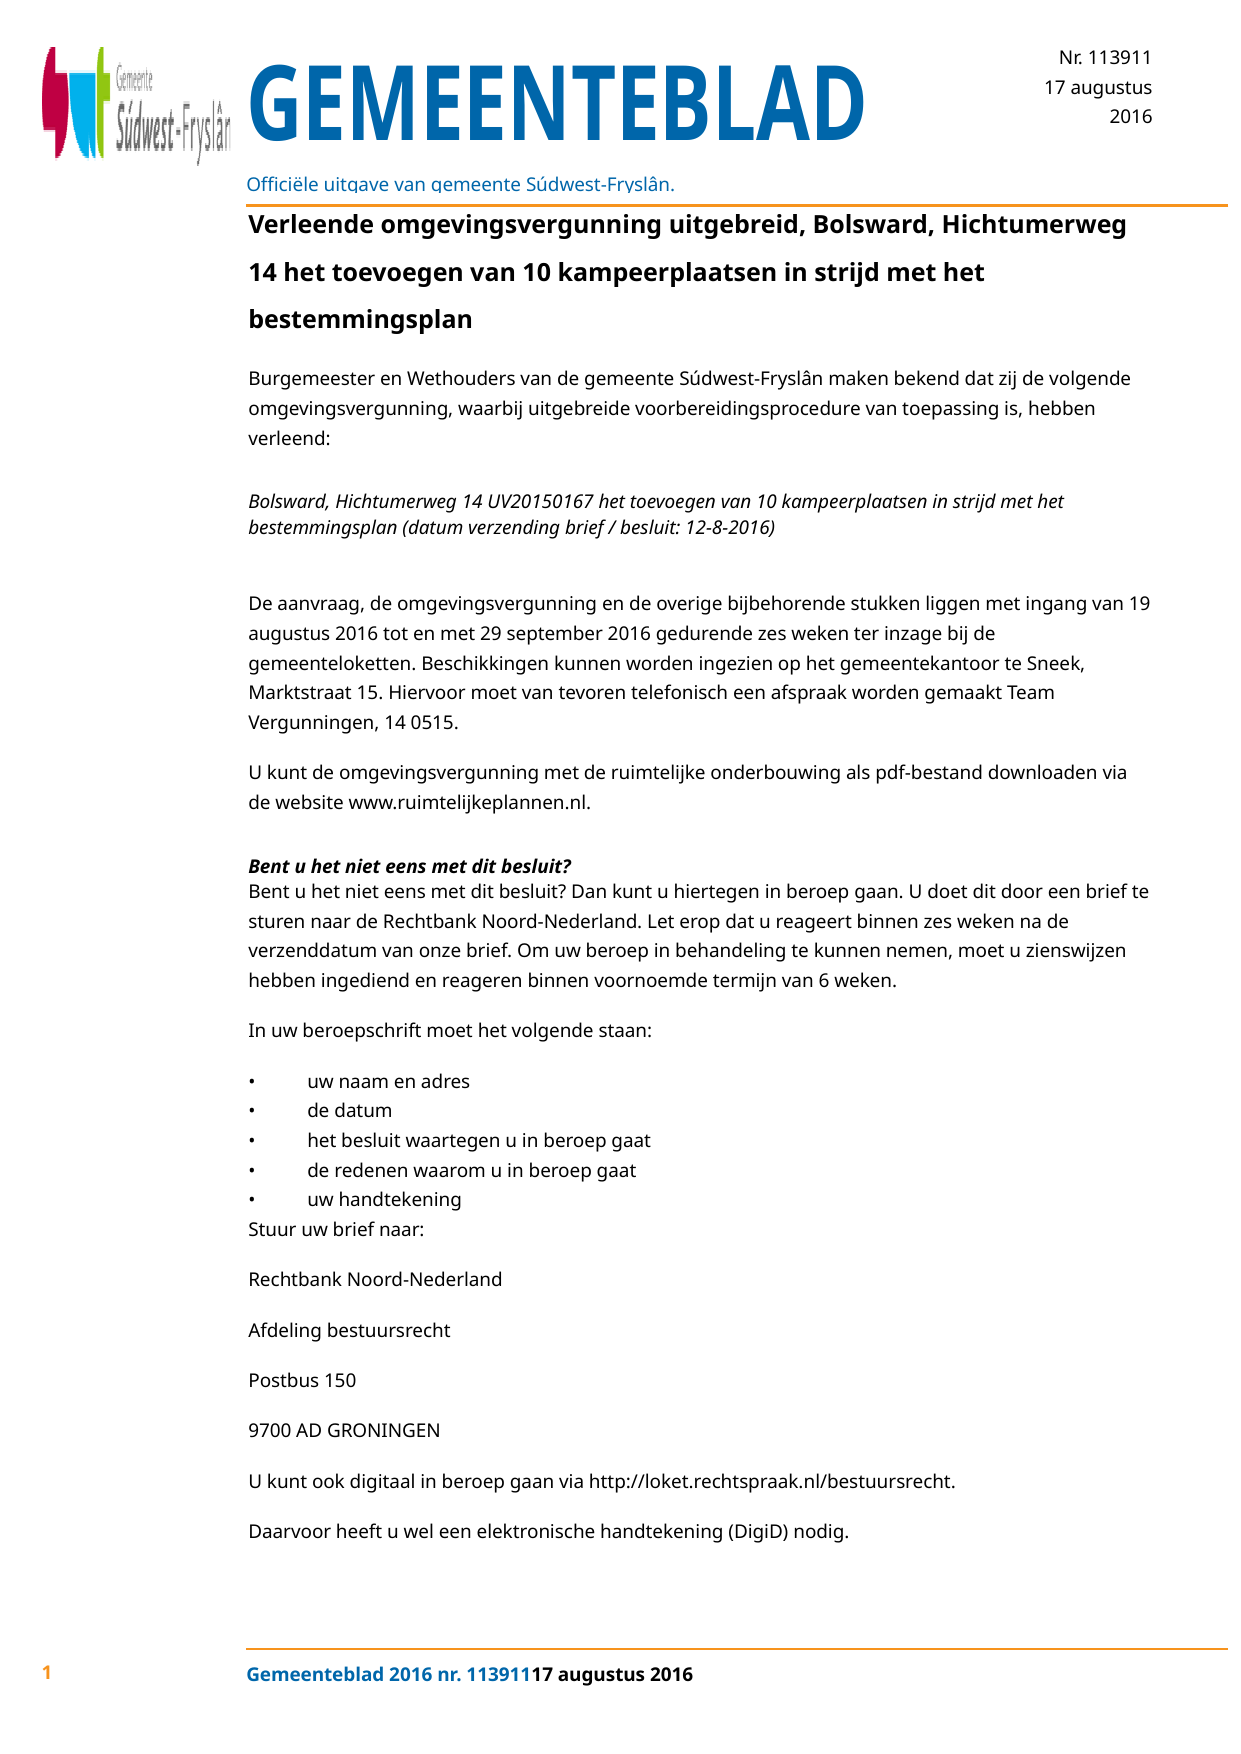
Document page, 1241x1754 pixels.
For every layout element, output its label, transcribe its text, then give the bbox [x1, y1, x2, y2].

text U kunt de omgevingsvergunning met de ruimtelijke onderbouwing als pdf-bestand downloaden via de website www.ruimtelijkeplannen.nl. [248, 759, 1152, 814]
list het besluit waartegen u in beroep gaat [248, 1127, 1152, 1153]
text Bent u het niet eens met dit besluit? Dan kunt u hiertegen in beroep gaan. U doet dit door een brief te sturen naar de Rechtbank Noord-Nederland. Let erop dat u reageert binnen zes weken na de verzenddatum van onze brief. Om uw beroep in behandeling te kunnen nemen, moet u zienswijzen hebben ingediend en reageren binnen voornoemde termijn van 6 weken. [248, 878, 1152, 993]
text Rechtbank Noord-Nederland [248, 1266, 1152, 1292]
text Bent u het niet eens met dit besluit? [248, 853, 1152, 878]
text Daarvoor heeft u wel een elektronische handtekening (DigiD) nodig. [248, 1518, 1152, 1544]
list uw handtekening [248, 1186, 1152, 1212]
text In uw beroepschrift moet het volgende staan: [248, 1018, 1152, 1043]
text Afdeling bestuursrecht [248, 1317, 1152, 1343]
text De aanvraag, de omgevingsvergunning en de overige bijbehorende stukken liggen met ingang van 19 augustus 2016 tot en met 29 september 2016 gedurende zes weken ter inzage bij de gemeenteloketten. Beschikkingen kunnen worden ingezien op het gemeentekantoor te Sneek, Marktstraat 15. Hiervoor moet van tevoren telefonisch een afspraak worden gemaakt Team Vergunningen, 14 0515. [248, 591, 1152, 734]
text Postbus 150 [248, 1367, 1152, 1393]
text Bolsward, Hichtumerweg 14 UV20150167 het toevoegen van 10 kampeerplaatsen in strijd met het bestemmingsplan (datum verzending brief / besluit: 12-8-2016) [248, 489, 1152, 540]
list de datum [248, 1098, 1152, 1123]
text Burgemeester en Wethouders van de gemeente Súdwest-Fryslân maken bekend dat zij de volgende omgevingsvergunning, waarbij uitgebreide voorbereidingsprocedure van toepassing is, hebben verleend: [248, 366, 1152, 450]
text Verleende omgevingsvergunning uitgebreid, Bolsward, Hichtumerweg 14 het toevoegen van 10 kampeerplaatsen in strijd met het bestemmingsplan [248, 207, 1152, 336]
list uw naam en adres [248, 1068, 1152, 1094]
picture [41, 47, 231, 172]
list de redenen waarom u in beroep gaat [248, 1157, 1152, 1183]
text 9700 AD GRONINGEN [248, 1418, 1152, 1443]
text Stuur uw brief naar: [248, 1216, 1152, 1242]
text U kunt ook digitaal in beroep gaan via http://loket.rechtspraak.nl/bestuursrecht. [248, 1468, 1152, 1494]
